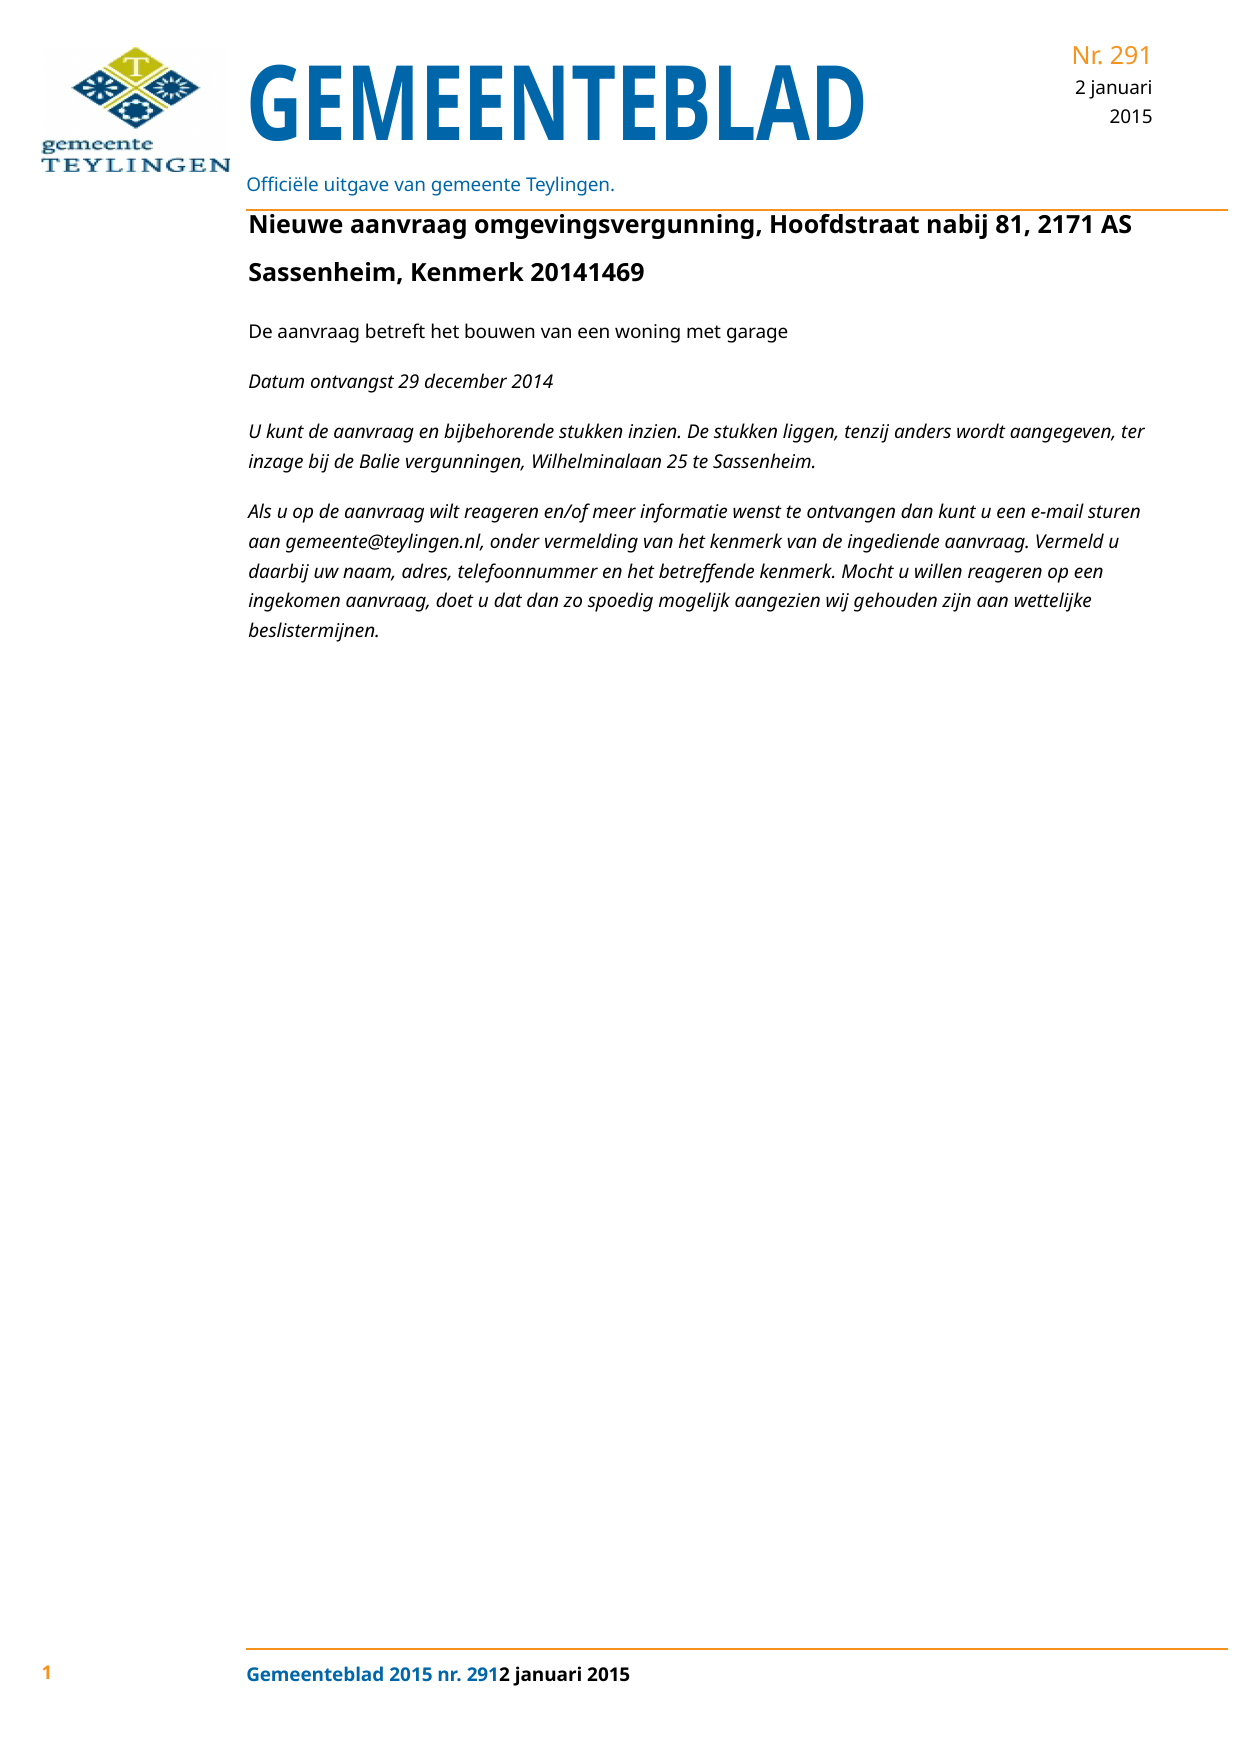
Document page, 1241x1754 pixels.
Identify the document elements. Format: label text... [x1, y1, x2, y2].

text Nieuwe aanvraag omgevingsvergunning, Hoofdstraat nabij 81, 2171 AS Sassenheim, Kenmerk 20141469 [248, 211, 1152, 288]
text U kunt de aanvraag en bijbehorende stukken inzien. De stukken liggen, tenzij anders wordt aangegeven, ter inzage bij de Balie vergunningen, Wilhelminalaan 25 te Sassenheim. [248, 419, 1152, 474]
text Datum ontvangst 29 december 2014 [248, 368, 1152, 394]
text De aanvraag betreft het bouwen van een woning met garage [248, 318, 1152, 344]
text Als u op de aanvraag wilt reageren en/of meer informatie wenst te ontvangen dan kunt u een e-mail sturen aan gemeente@teylingen.nl, onder vermelding van het kenmerk van de ingediende aanvraag. Vermeld u daarbij uw naam, adres, telefoonnummer en het betreffende kenmerk. Mocht u willen reageren op een ingekomen aanvraag, doet u dat dan zo spoedig mogelijk aangezien wij gehouden zijn aan wettelijke beslistermijnen. [248, 499, 1152, 643]
picture [41, 47, 231, 172]
